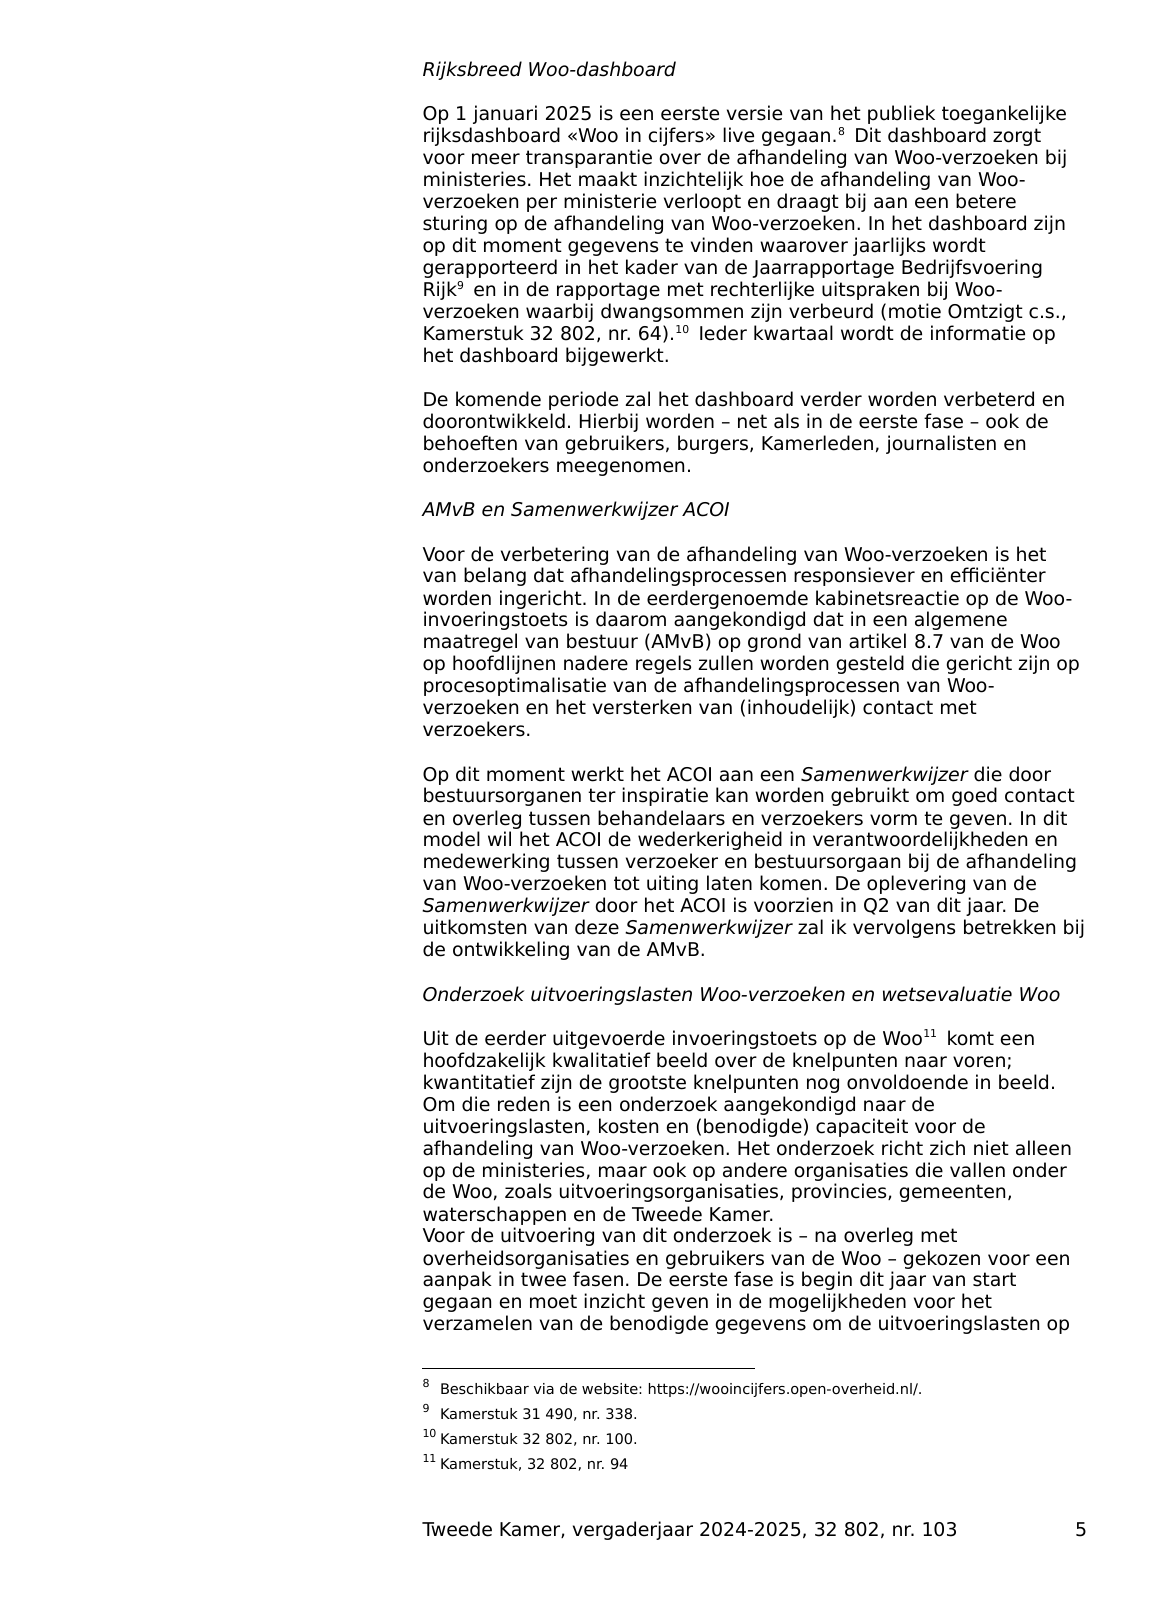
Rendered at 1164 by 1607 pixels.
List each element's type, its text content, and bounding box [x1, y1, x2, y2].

text Kamerstuk 31 490, nr. 338. [422, 1402, 1087, 1424]
text Op 1 januari 2025 is een eerste versie van het publiek toegankelijke rijksdashboard «Woo in cijfers» live gegaan. Dit dashboard zorgt voor meer transparantie over de afhandeling van Woo-verzoeken bij ministeries. Het maakt inzichtelijk hoe de afhandeling van Woo-verzoeken per ministerie verloopt en draagt bij aan een betere sturing op de afhandeling van Woo-verzoeken. In het dashboard zijn op dit moment gegevens te vinden waarover jaarlijks wordt gerapporteerd in het kader van de Jaarrapportage Bedrijfsvoering Rijk en in de rapportage met rechterlijke uitspraken bij Woo-verzoeken waarbij dwangsommen zijn verbeurd (motie Omtzigt c.s., Kamerstuk 32 802, nr. 64). Ieder kwartaal wordt de informatie op het dashboard bijgewerkt. [422, 103, 1087, 367]
subtitle AMvB en Samenwerkwijzer ACOI [422, 499, 1087, 521]
subtitle Rijksbreed Woo-dashboard [422, 59, 1087, 81]
text De komende periode zal het dashboard verder worden verbeterd en doorontwikkeld. Hierbij worden – net als in de eerste fase – ook de behoeften van gebruikers, burgers, Kamerleden, journalisten en onderzoekers meegenomen. [422, 389, 1087, 477]
text Voor de uitvoering van dit onderzoek is – na overleg met overheidsorganisaties en gebruikers van de Woo – gekozen voor een aanpak in twee fasen. De eerste fase is begin dit jaar van start gegaan en moet inzicht geven in de mogelijkheden voor het verzamelen van de benodigde gegevens om de uitvoeringslasten op [422, 1225, 1087, 1335]
text Op dit moment werkt het ACOI aan een Samenwerkwijzer die door bestuursorganen ter inspiratie kan worden gebruikt om goed contact en overleg tussen behandelaars en verzoekers vorm te geven. In dit model wil het ACOI de wederkerigheid in verantwoordelijkheden en medewerking tussen verzoeker en bestuursorgaan bij de afhandeling van Woo-verzoeken tot uiting laten komen. De oplevering van de Samenwerkwijzer door het ACOI is voorzien in Q2 van dit jaar. De uitkomsten van deze Samenwerkwijzer zal ik vervolgens betrekken bij de ontwikkeling van de AMvB. [422, 763, 1087, 961]
subtitle Onderzoek uitvoeringslasten Woo-verzoeken en wetsevaluatie Woo [422, 983, 1087, 1005]
text Beschikbaar via de website: https://wooincijfers.open-overheid.nl/. [422, 1377, 1087, 1399]
text Voor de verbetering van de afhandeling van Woo-verzoeken is het van belang dat afhandelingsprocessen responsiever en efficiënter worden ingericht. In de eerdergenoemde kabinetsreactie op de Woo-invoeringstoets is daarom aangekondigd dat in een algemene maatregel van bestuur (AMvB) op grond van artikel 8.7 van de Woo op hoofdlijnen nadere regels zullen worden gesteld die gericht zijn op procesoptimalisatie van de afhandelingsprocessen van Woo-verzoeken en het versterken van (inhoudelijk) contact met verzoekers. [422, 543, 1087, 741]
text Uit de eerder uitgevoerde invoeringstoets op de Woo komt een hoofdzakelijk kwalitatief beeld over de knelpunten naar voren; kwantitatief zijn de grootste knelpunten nog onvoldoende in beeld. Om die reden is een onderzoek aangekondigd naar de uitvoeringslasten, kosten en (benodigde) capaciteit voor de afhandeling van Woo-verzoeken. Het onderzoek richt zich niet alleen op de ministeries, maar ook op andere organisaties die vallen onder de Woo, zoals uitvoeringsorganisaties, provincies, gemeenten, waterschappen en de Tweede Kamer. [422, 1028, 1087, 1225]
text Kamerstuk 32 802, nr. 100. [422, 1427, 1087, 1449]
text Kamerstuk, 32 802, nr. 94 [422, 1452, 1087, 1474]
